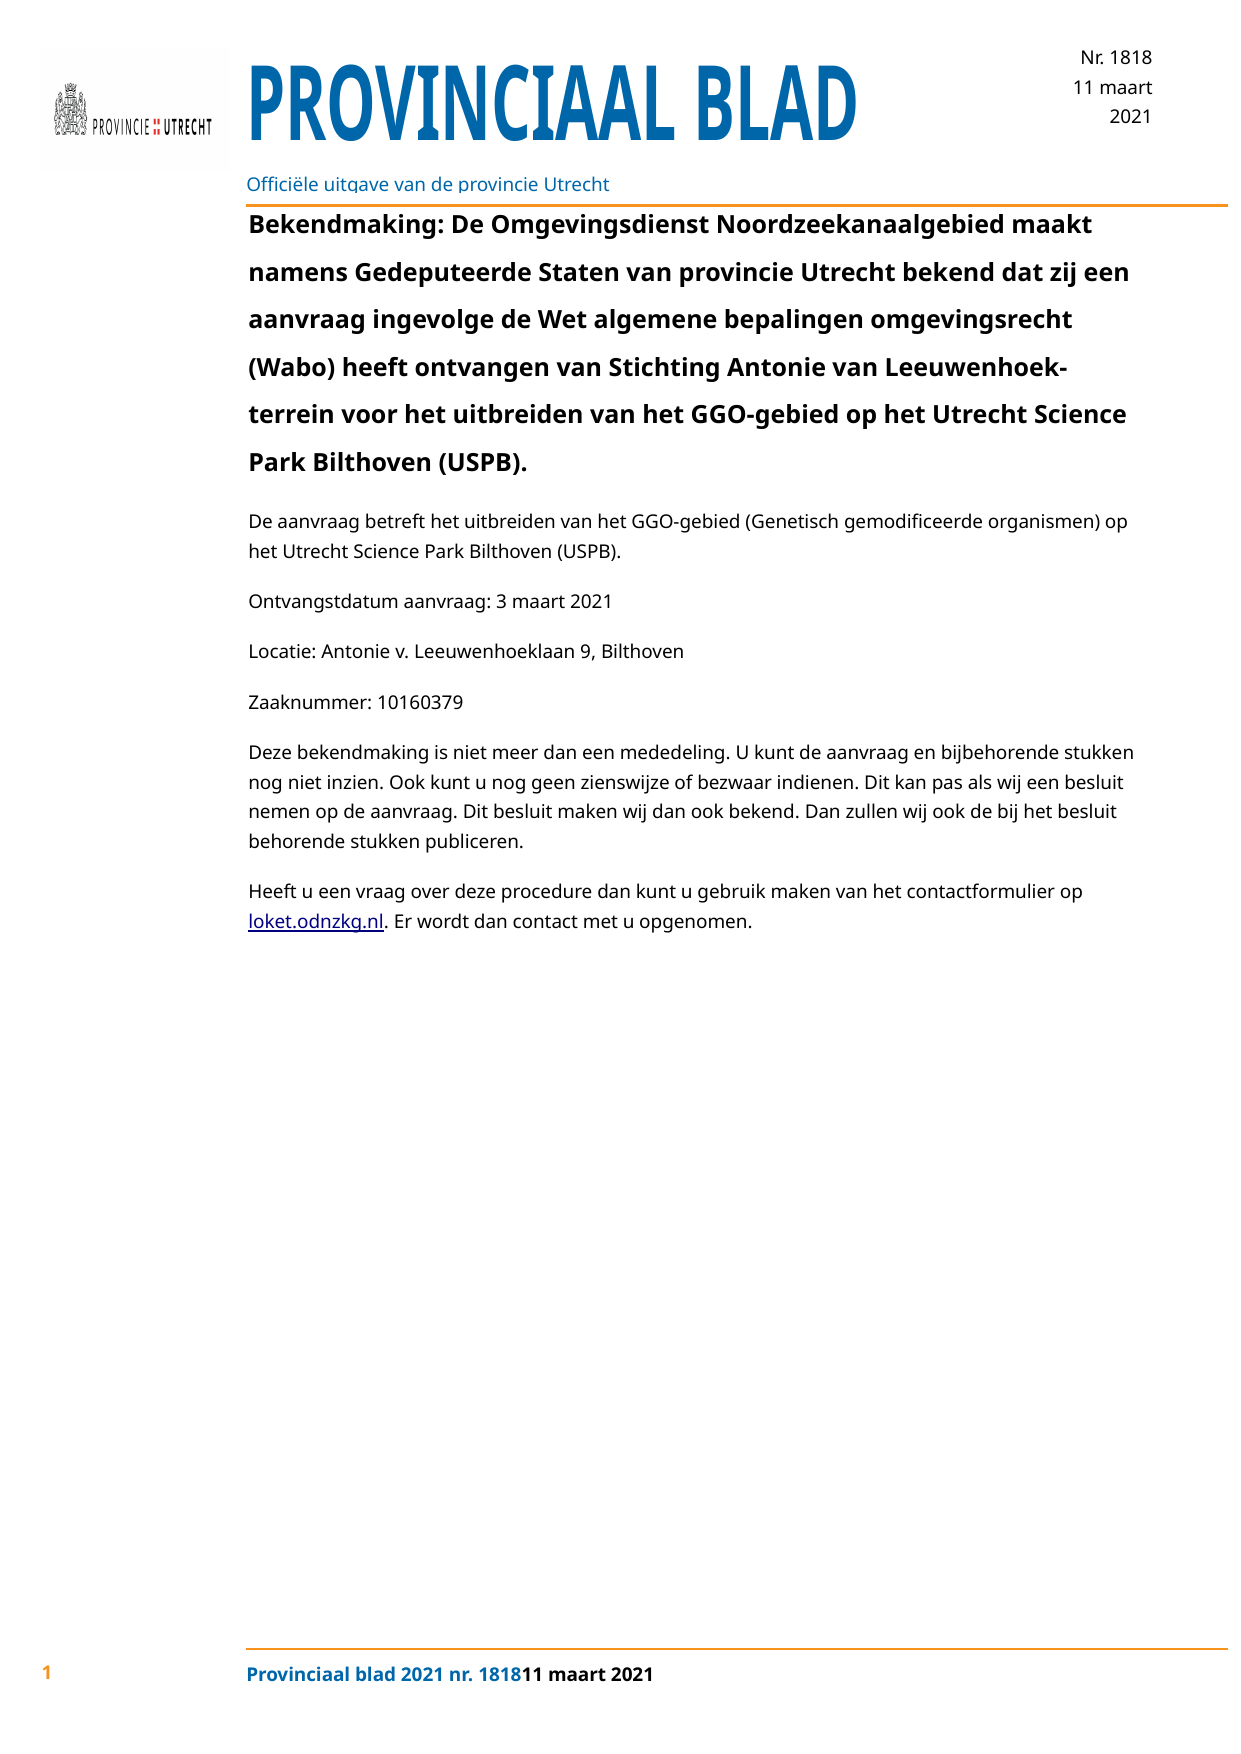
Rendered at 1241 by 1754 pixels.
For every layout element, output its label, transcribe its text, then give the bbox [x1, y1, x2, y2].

text Bekendmaking: De Omgevingsdienst Noordzeekanaalgebied maakt namens Gedeputeerde Staten van provincie Utrecht bekend dat zij een aanvraag ingevolge de Wet algemene bepalingen omgevingsrecht (Wabo) heeft ontvangen van Stichting Antonie van Leeuwenhoek-terrein voor het uitbreiden van het GGO-gebied op het Utrecht Science Park Bilthoven (USPB). [248, 207, 1152, 479]
picture [41, 47, 231, 172]
text Deze bekendmaking is niet meer dan een mededeling. U kunt de aanvraag en bijbehorende stukken nog niet inzien. Ook kunt u nog geen zienswijze of bezwaar indienen. Dit kan pas als wij een besluit nemen op de aanvraag. Dit besluit maken wij dan ook bekend. Dan zullen wij ook de bij het besluit behorende stukken publiceren. [248, 739, 1152, 854]
text Locatie: Antonie v. Leeuwenhoeklaan 9, Bilthoven [248, 639, 1152, 664]
text Heeft u een vraag over deze procedure dan kunt u gebruik maken van het contactformulier op loket.odnzkg.nl. Er wordt dan contact met u opgenomen. [248, 879, 1152, 934]
text De aanvraag betreft het uitbreiden van het GGO-gebied (Genetisch gemodificeerde organismen) op het Utrecht Science Park Bilthoven (USPB). [248, 508, 1152, 564]
text Ontvangstdatum aanvraag: 3 maart 2021 [248, 588, 1152, 614]
text Zaaknummer: 10160379 [248, 689, 1152, 715]
